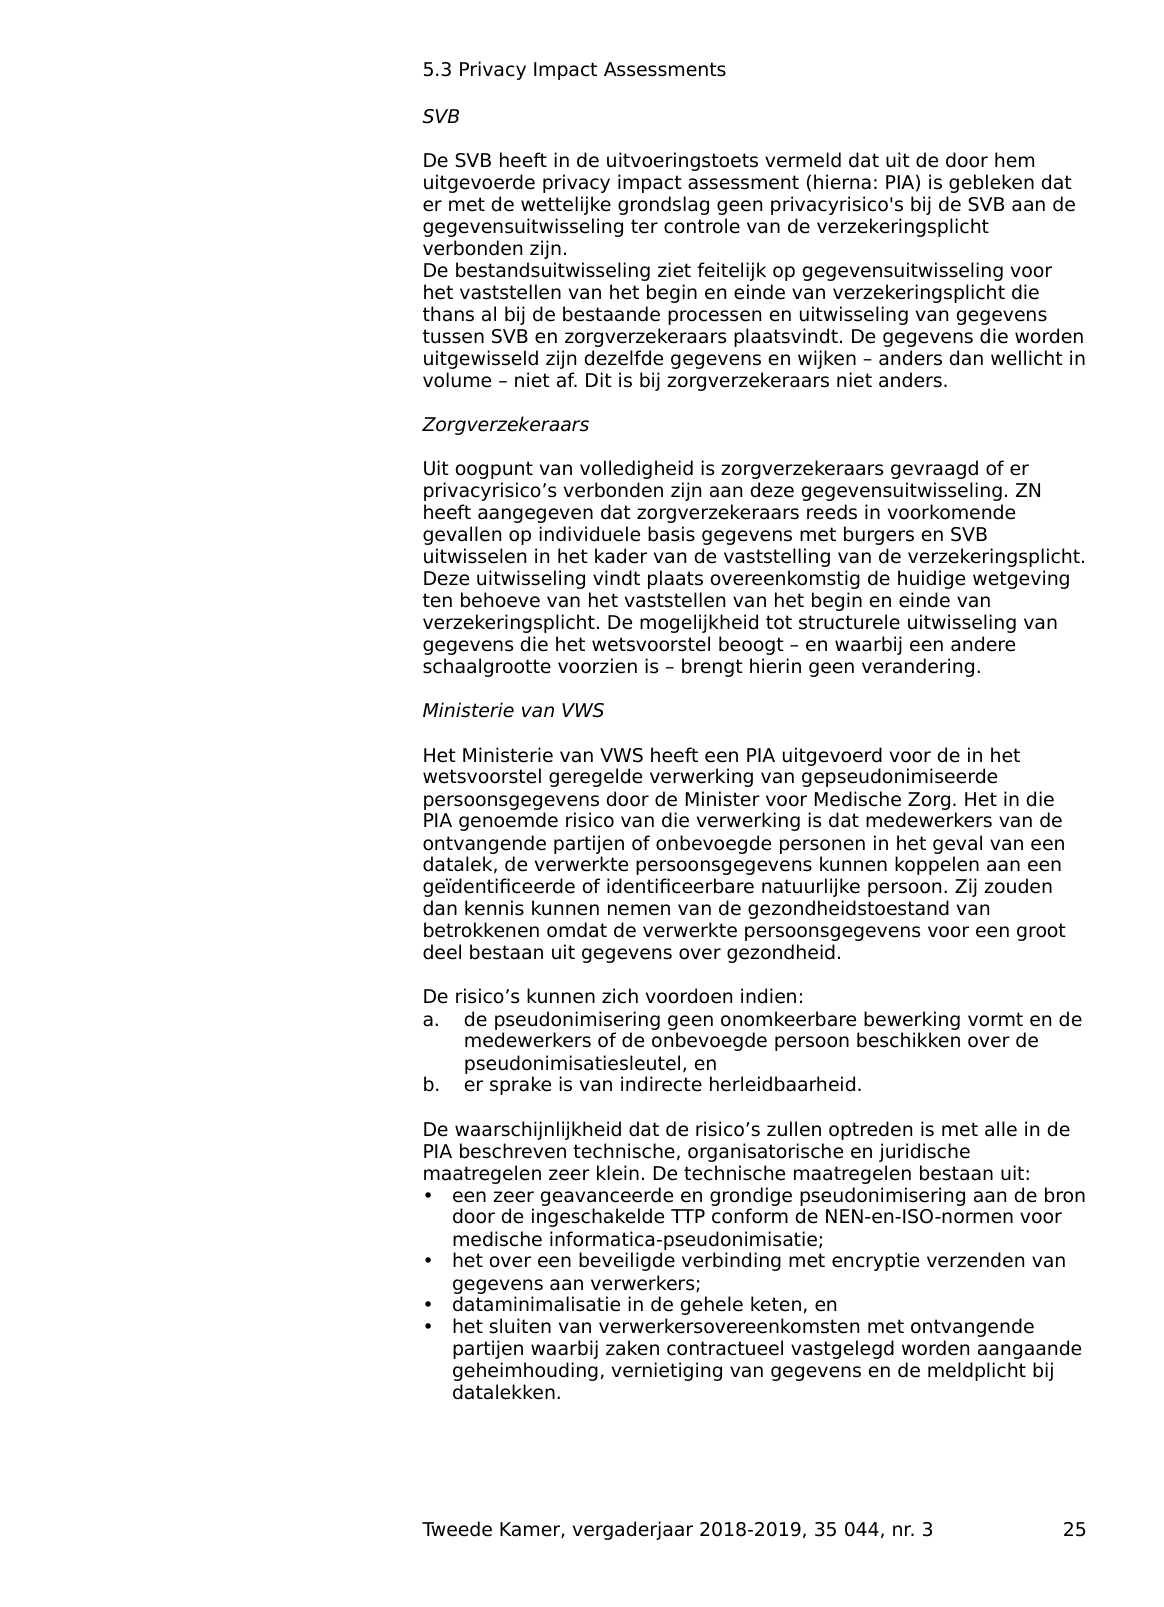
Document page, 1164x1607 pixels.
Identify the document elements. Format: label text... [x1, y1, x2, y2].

subtitle Ministerie van VWS [422, 700, 1087, 722]
text Uit oogpunt van volledigheid is zorgverzekeraars gevraagd of er privacyrisico’s verbonden zijn aan deze gegevensuitwisseling. ZN heeft aangegeven dat zorgverzekeraars reeds in voorkomende gevallen op individuele basis gegevens met burgers en SVB uitwisselen in het kader van de vaststelling van de verzekeringsplicht. Deze uitwisseling vindt plaats overeenkomstig de huidige wetgeving ten behoeve van het vaststellen van het begin en einde van verzekeringsplicht. De mogelijkheid tot structurele uitwisseling van gegevens die het wetsvoorstel beoogt – en waarbij een andere schaalgrootte voorzien is – brengt hierin geen verandering. [422, 458, 1087, 678]
text De SVB heeft in de uitvoeringstoets vermeld dat uit de door hem uitgevoerde privacy impact assessment (hierna: PIA) is gebleken dat er met de wettelijke grondslag geen privacyrisico's bij de SVB aan de gegevensuitwisseling ter controle van de verzekeringsplicht verbonden zijn. [422, 150, 1087, 260]
subtitle Zorgverzekeraars [422, 414, 1087, 436]
text Het Ministerie van VWS heeft een PIA uitgevoerd voor de in het wetsvoorstel geregelde verwerking van gepseudonimiseerde persoonsgegevens door de Minister voor Medische Zorg. Het in die PIA genoemde risico van die verwerking is dat medewerkers van de ontvangende partijen of onbevoegde personen in het geval van een datalek, de verwerkte persoonsgegevens kunnen koppelen aan een geïdentificeerde of identificeerbare natuurlijke persoon. Zij zouden dan kennis kunnen nemen van de gezondheidstoestand van betrokkenen omdat de verwerkte persoonsgegevens voor een groot deel bestaan uit gegevens over gezondheid. [422, 744, 1087, 964]
text De bestandsuitwisseling ziet feitelijk op gegevensuitwisseling voor het vaststellen van het begin en einde van verzekeringsplicht die thans al bij de bestaande processen en uitwisseling van gegevens tussen SVB en zorgverzekeraars plaatsvindt. De gegevens die worden uitgewisseld zijn dezelfde gegevens en wijken – anders dan wellicht in volume – niet af. Dit is bij zorgverzekeraars niet anders. [422, 260, 1087, 392]
text • dataminimalisatie in de gehele keten, en [422, 1294, 1087, 1316]
text De risico’s kunnen zich voordoen indien: [422, 986, 1087, 1008]
subtitle 5.3 Privacy Impact Assessments [422, 59, 1087, 81]
text • een zeer geavanceerde en grondige pseudonimisering aan de bron door de ingeschakelde TTP conform de NEN-en-ISO-normen voor medische informatica-pseudonimisatie; [422, 1184, 1087, 1250]
text a. de pseudonimisering geen onomkeerbare bewerking vormt en de medewerkers of de onbevoegde persoon beschikken over de pseudonimisatiesleutel, en [422, 1008, 1087, 1074]
text b. er sprake is van indirecte herleidbaarheid. [422, 1074, 1087, 1096]
text De waarschijnlijkheid dat de risico’s zullen optreden is met alle in de PIA beschreven technische, organisatorische en juridische maatregelen zeer klein. De technische maatregelen bestaan uit: [422, 1118, 1087, 1184]
subtitle SVB [422, 106, 1087, 128]
text • het over een beveiligde verbinding met encryptie verzenden van gegevens aan verwerkers; [422, 1250, 1087, 1294]
text • het sluiten van verwerkersovereenkomsten met ontvangende partijen waarbij zaken contractueel vastgelegd worden aangaande geheimhouding, vernietiging van gegevens en de meldplicht bij datalekken. [422, 1316, 1087, 1404]
